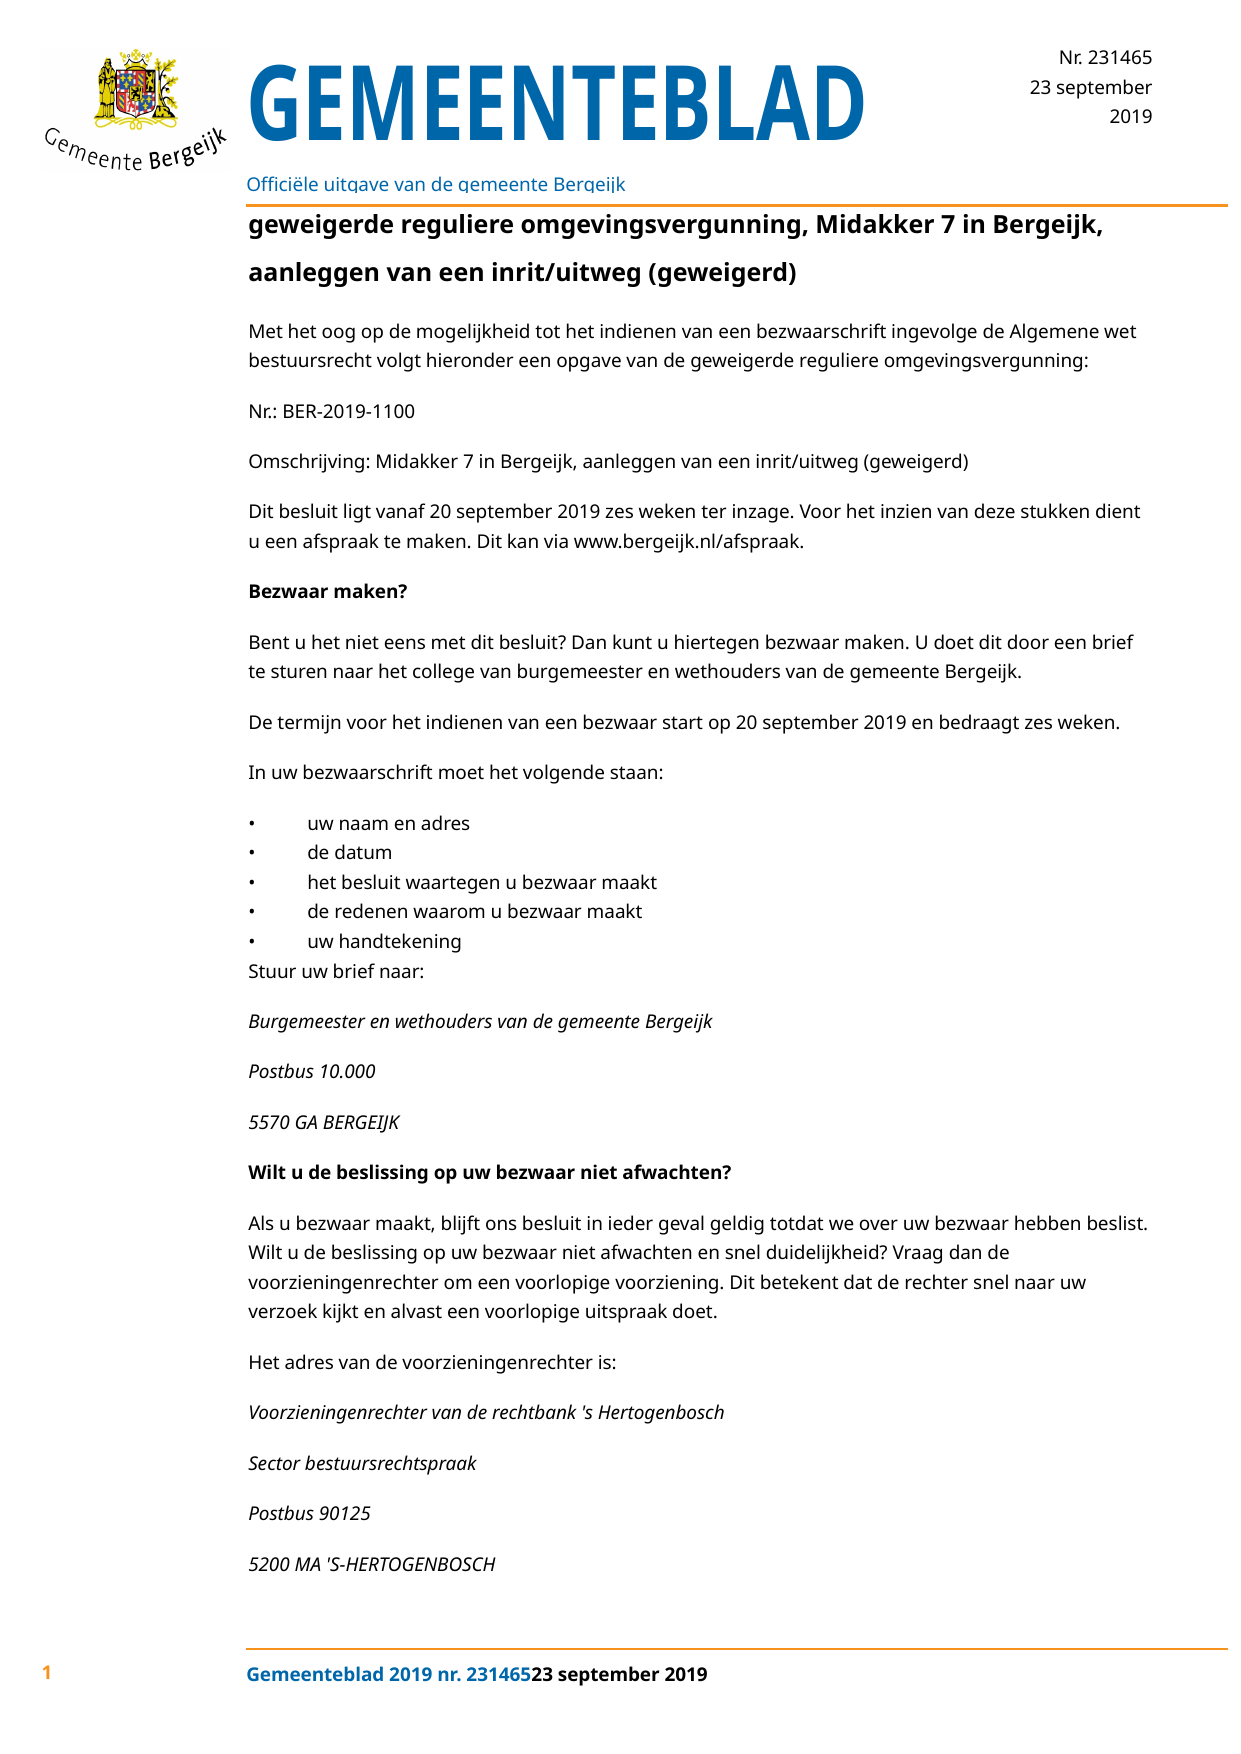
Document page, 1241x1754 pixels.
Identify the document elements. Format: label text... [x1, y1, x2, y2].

text Postbus 10.000 [248, 1059, 1152, 1084]
list uw naam en adres [248, 810, 1152, 836]
text 5200 MA 'S-HERTOGENBOSCH [248, 1551, 1152, 1577]
list uw handtekening [248, 928, 1152, 954]
text Als u bezwaar maakt, blijft ons besluit in ieder geval geldig totdat we over uw bezwaar hebben beslist. Wilt u de beslissing op uw bezwaar niet afwachten en snel duidelijkheid? Vraag dan de voorzieningenrechter om een voorlopige voorziening. Dit betekent dat de rechter snel naar uw verzoek kijkt en alvast een voorlopige uitspraak doet. [248, 1210, 1152, 1324]
text geweigerde reguliere omgevingsvergunning, Midakker 7 in Bergeijk, aanleggen van een inrit/uitweg (geweigerd) [248, 207, 1152, 288]
text In uw bezwaarschrift moet het volgende staan: [248, 759, 1152, 785]
text Voorzieningenrechter van de rechtbank 's Hertogenbosch [248, 1399, 1152, 1425]
text Wilt u de beslissing op uw bezwaar niet afwachten? [248, 1159, 1152, 1185]
text Omschrijving: Midakker 7 in Bergeijk, aanleggen van een inrit/uitweg (geweigerd) [248, 448, 1152, 474]
text 5570 GA BERGEIJK [248, 1109, 1152, 1135]
text Het adres van de voorzieningenrechter is: [248, 1349, 1152, 1375]
list de redenen waarom u bezwaar maakt [248, 899, 1152, 924]
text Stuur uw brief naar: [248, 958, 1152, 984]
text Nr.: BER-2019-1100 [248, 398, 1152, 424]
text Dit besluit ligt vanaf 20 september 2019 zes weken ter inzage. Voor het inzien van deze stukken dient u een afspraak te maken. Dit kan via www.bergeijk.nl/afspraak. [248, 499, 1152, 554]
list het besluit waartegen u bezwaar maakt [248, 869, 1152, 895]
text Met het oog op de mogelijkheid tot het indienen van een bezwaarschrift ingevolge de Algemene wet bestuursrecht volgt hieronder een opgave van de geweigerde reguliere omgevingsvergunning: [248, 318, 1152, 373]
text Burgemeester en wethouders van de gemeente Bergeijk [248, 1008, 1152, 1034]
text Sector bestuursrechtspraak [248, 1450, 1152, 1476]
picture [41, 47, 231, 172]
list de datum [248, 839, 1152, 865]
text Postbus 90125 [248, 1500, 1152, 1526]
text Bezwaar maken? [248, 579, 1152, 604]
text De termijn voor het indienen van een bezwaar start op 20 september 2019 en bedraagt zes weken. [248, 709, 1152, 735]
text Bent u het niet eens met dit besluit? Dan kunt u hiertegen bezwaar maken. U doet dit door een brief te sturen naar het college van burgemeester en wethouders van de gemeente Bergeijk. [248, 629, 1152, 684]
